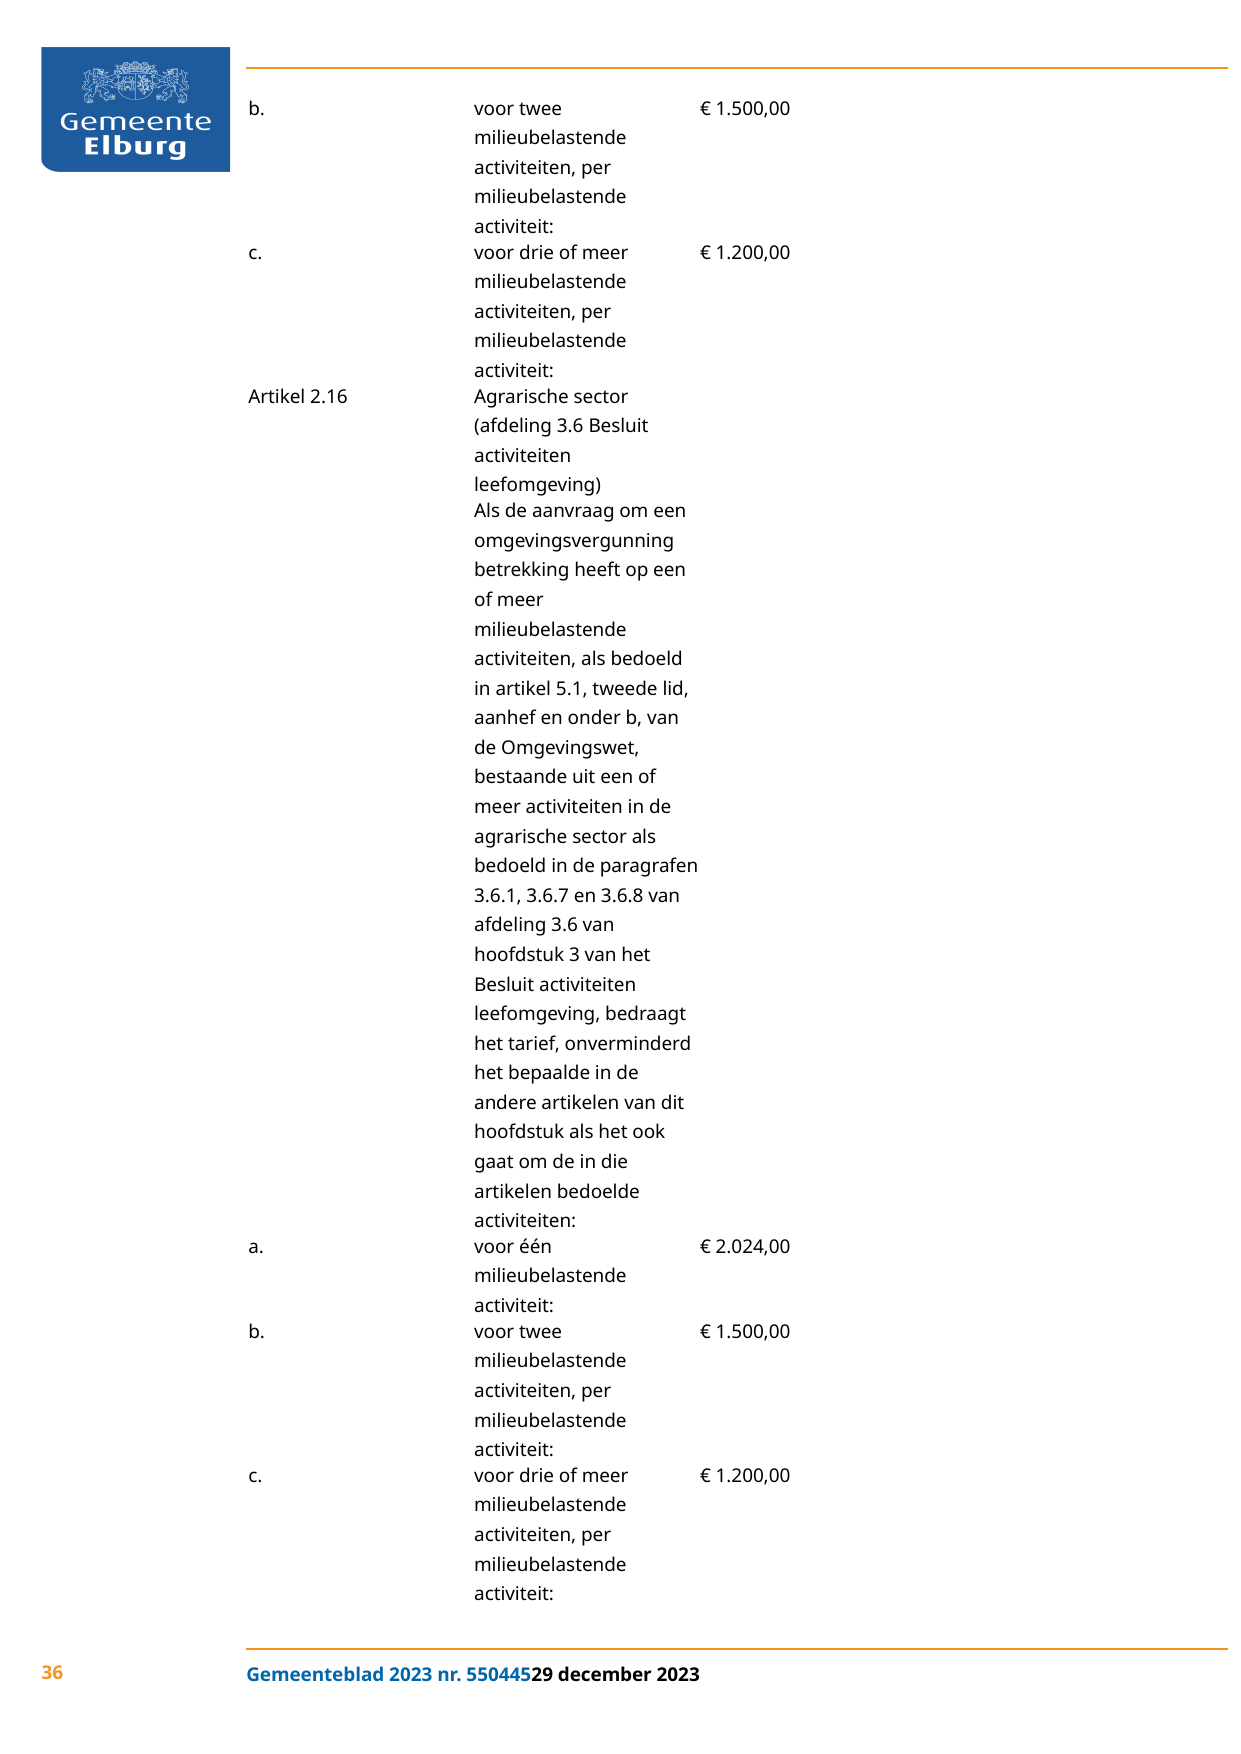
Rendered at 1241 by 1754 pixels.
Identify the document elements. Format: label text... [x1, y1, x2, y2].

table_cell € 1.500,00 [700, 1318, 926, 1462]
table_cell Agrarische sector (afdeling 3.6 Besluit activiteiten leefomgeving) [474, 383, 700, 497]
table_cell € 2.024,00 [700, 1233, 926, 1318]
table_cell b. [248, 95, 474, 239]
table_cell voor twee milieubelastende activiteiten, per milieubelastende activiteit: [474, 95, 700, 239]
table_cell c. [248, 1462, 474, 1606]
picture [41, 47, 231, 172]
table_cell € 1.500,00 [700, 95, 926, 239]
table_cell [700, 383, 926, 497]
table_cell Als de aanvraag om een omgevingsvergunning betrekking heeft op een of meer milieubelastende activiteiten, als bedoeld in artikel 5.1, tweede lid, aanhef en onder b, van de Omgevingswet, bestaande uit een of meer activiteiten in de agrarische sector als bedoeld in de paragrafen 3.6.1, 3.6.7 en 3.6.8 van afdeling 3.6 van hoofdstuk 3 van het Besluit activiteiten leefomgeving, bedraagt het tarief, onverminderd het bepaalde in de andere artikelen van dit hoofdstuk als het ook gaat om de in die artikelen bedoelde activiteiten: [474, 498, 700, 1233]
table_cell voor drie of meer milieubelastende activiteiten, per milieubelastende activiteit: [474, 1462, 700, 1606]
table_cell [926, 1488, 1152, 1606]
table_cell c. [248, 239, 474, 383]
table_cell [926, 265, 1152, 383]
table_cell [248, 498, 474, 1233]
table_cell Artikel 2.16 [248, 383, 474, 497]
table_cell [700, 498, 926, 1233]
table_cell € 1.200,00 [700, 239, 926, 383]
table_cell b. [248, 1318, 474, 1462]
table_cell € 1.200,00 [700, 1462, 926, 1606]
table_cell voor drie of meer milieubelastende activiteiten, per milieubelastende activiteit: [474, 239, 700, 383]
table_cell voor één milieubelastende activiteit: [474, 1233, 700, 1318]
table_cell a. [248, 1233, 474, 1318]
table_cell voor twee milieubelastende activiteiten, per milieubelastende activiteit: [474, 1318, 700, 1462]
